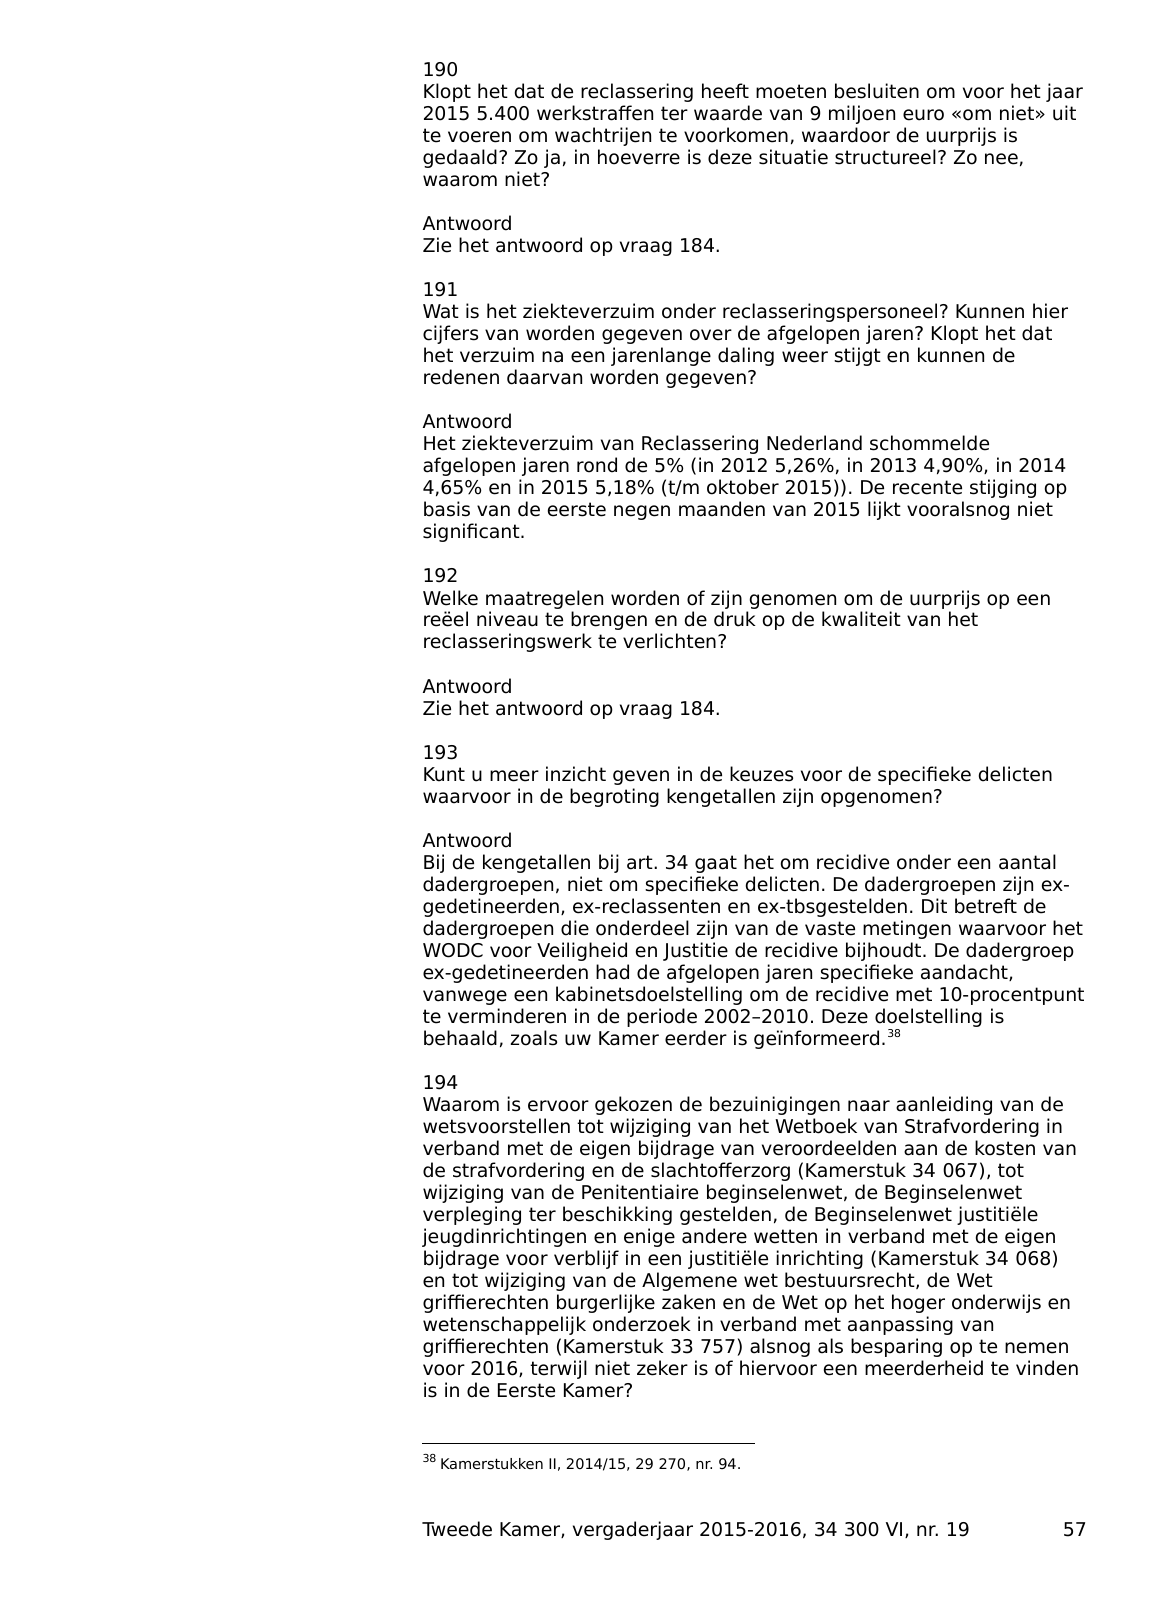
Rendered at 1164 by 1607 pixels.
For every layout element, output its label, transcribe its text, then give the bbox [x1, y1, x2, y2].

text Bij de kengetallen bij art. 34 gaat het om recidive onder een aantal dadergroepen, niet om specifieke delicten. De dadergroepen zijn ex-gedetineerden, ex-reclassenten en ex-tbsgestelden. Dit betreft de dadergroepen die onderdeel zijn van de vaste metingen waarvoor het WODC voor Veiligheid en Justitie de recidive bijhoudt. De dadergroep ex-gedetineerden had de afgelopen jaren specifieke aandacht, vanwege een kabinetsdoelstelling om de recidive met 10-procentpunt te verminderen in de periode 2002–2010. Deze doelstelling is behaald, zoals uw Kamer eerder is geïnformeerd. [422, 852, 1087, 1049]
text Welke maatregelen worden of zijn genomen om de uurprijs op een reëel niveau te brengen en de druk op de kwaliteit van het reclasseringswerk te verlichten? [422, 587, 1087, 653]
text Antwoord [422, 830, 1087, 852]
text Zie het antwoord op vraag 184. [422, 235, 1087, 257]
text 193 [422, 742, 1087, 764]
text Antwoord [422, 676, 1087, 697]
text Klopt het dat de reclassering heeft moeten besluiten om voor het jaar 2015 5.400 werkstraffen ter waarde van 9 miljoen euro «om niet» uit te voeren om wachtrijen te voorkomen, waardoor de uurprijs is gedaald? Zo ja, in hoeverre is deze situatie structureel? Zo nee, waarom niet? [422, 81, 1087, 191]
text Wat is het ziekteverzuim onder reclasseringspersoneel? Kunnen hier cijfers van worden gegeven over de afgelopen jaren? Klopt het dat het verzuim na een jarenlange daling weer stijgt en kunnen de redenen daarvan worden gegeven? [422, 301, 1087, 389]
text Zie het antwoord op vraag 184. [422, 697, 1087, 719]
text Kamerstukken II, 2014/15, 29 270, nr. 94. [422, 1452, 1087, 1474]
text 192 [422, 565, 1087, 587]
text 194 [422, 1072, 1087, 1094]
text Antwoord [422, 411, 1087, 433]
text Het ziekteverzuim van Reclassering Nederland schommelde afgelopen jaren rond de 5% (in 2012 5,26%, in 2013 4,90%, in 2014 4,65% en in 2015 5,18% (t/m oktober 2015)). De recente stijging op basis van de eerste negen maanden van 2015 lijkt vooralsnog niet significant. [422, 433, 1087, 543]
text Antwoord [422, 213, 1087, 235]
text 190 [422, 59, 1087, 81]
text Kunt u meer inzicht geven in de keuzes voor de specifieke delicten waarvoor in de begroting kengetallen zijn opgenomen? [422, 764, 1087, 808]
text Waarom is ervoor gekozen de bezuinigingen naar aanleiding van de wetsvoorstellen tot wijziging van het Wetboek van Strafvordering in verband met de eigen bijdrage van veroordeelden aan de kosten van de strafvordering en de slachtofferzorg (Kamerstuk 34 067), tot wijziging van de Penitentiaire beginselenwet, de Beginselenwet verpleging ter beschikking gestelden, de Beginselenwet justitiële jeugdinrichtingen en enige andere wetten in verband met de eigen bijdrage voor verblijf in een justitiële inrichting (Kamerstuk 34 068) en tot wijziging van de Algemene wet bestuursrecht, de Wet griffierechten burgerlijke zaken en de Wet op het hoger onderwijs en wetenschappelijk onderzoek in verband met aanpassing van griffierechten (Kamerstuk 33 757) alsnog als besparing op te nemen voor 2016, terwijl niet zeker is of hiervoor een meerderheid te vinden is in de Eerste Kamer? [422, 1094, 1087, 1401]
text 191 [422, 279, 1087, 301]
